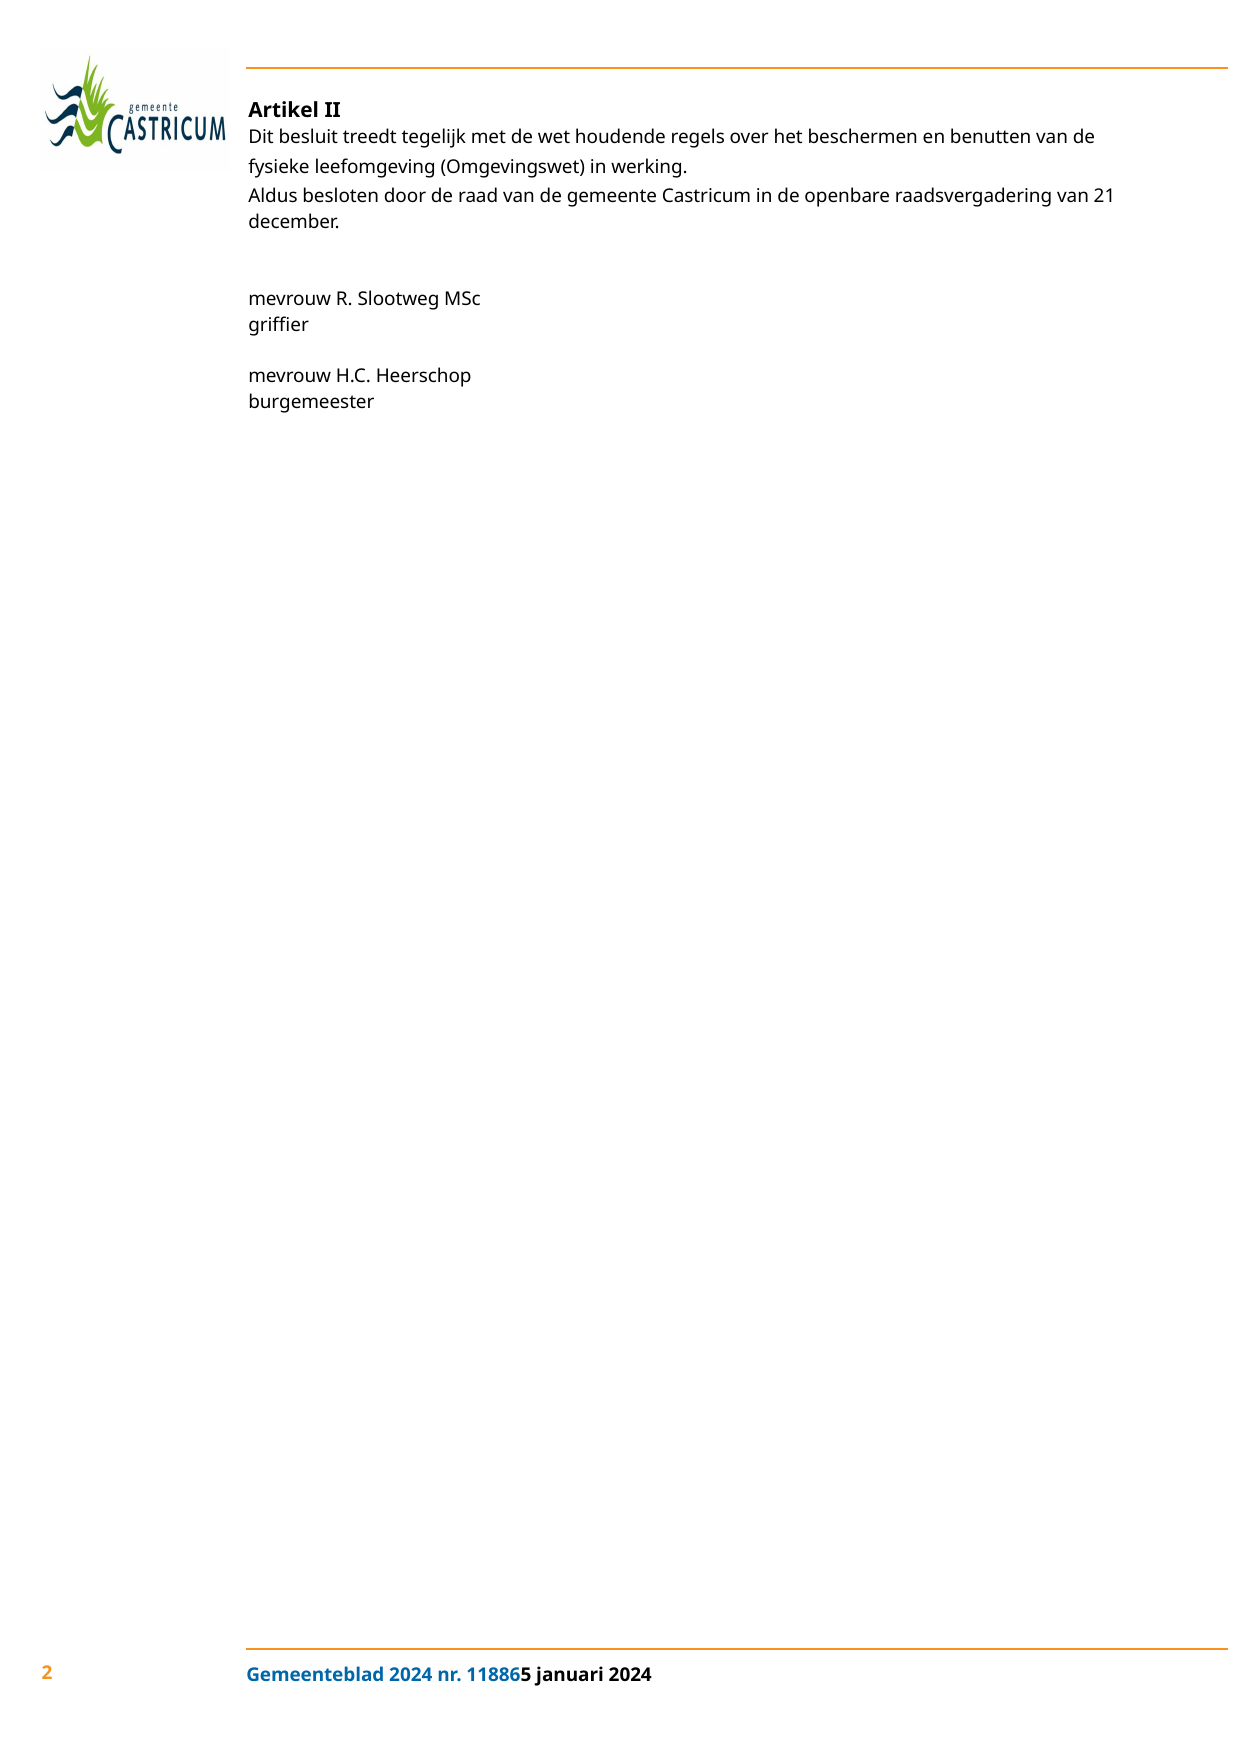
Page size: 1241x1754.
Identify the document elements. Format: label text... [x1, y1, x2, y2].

text mevrouw H.C. Heerschop [248, 362, 1152, 388]
picture [41, 47, 231, 172]
text burgemeester [248, 388, 1152, 414]
text Artikel II [248, 95, 1152, 123]
text griffier [248, 311, 1152, 337]
text mevrouw R. Slootweg MSc [248, 285, 1152, 311]
text Aldus besloten door de raad van de gemeente Castricum in de openbare raadsvergadering van 21 december. [248, 182, 1152, 234]
text Dit besluit treedt tegelijk met de wet houdende regels over het beschermen en benutten van de fysieke leefomgeving (Omgevingswet) in werking. [248, 123, 1152, 178]
